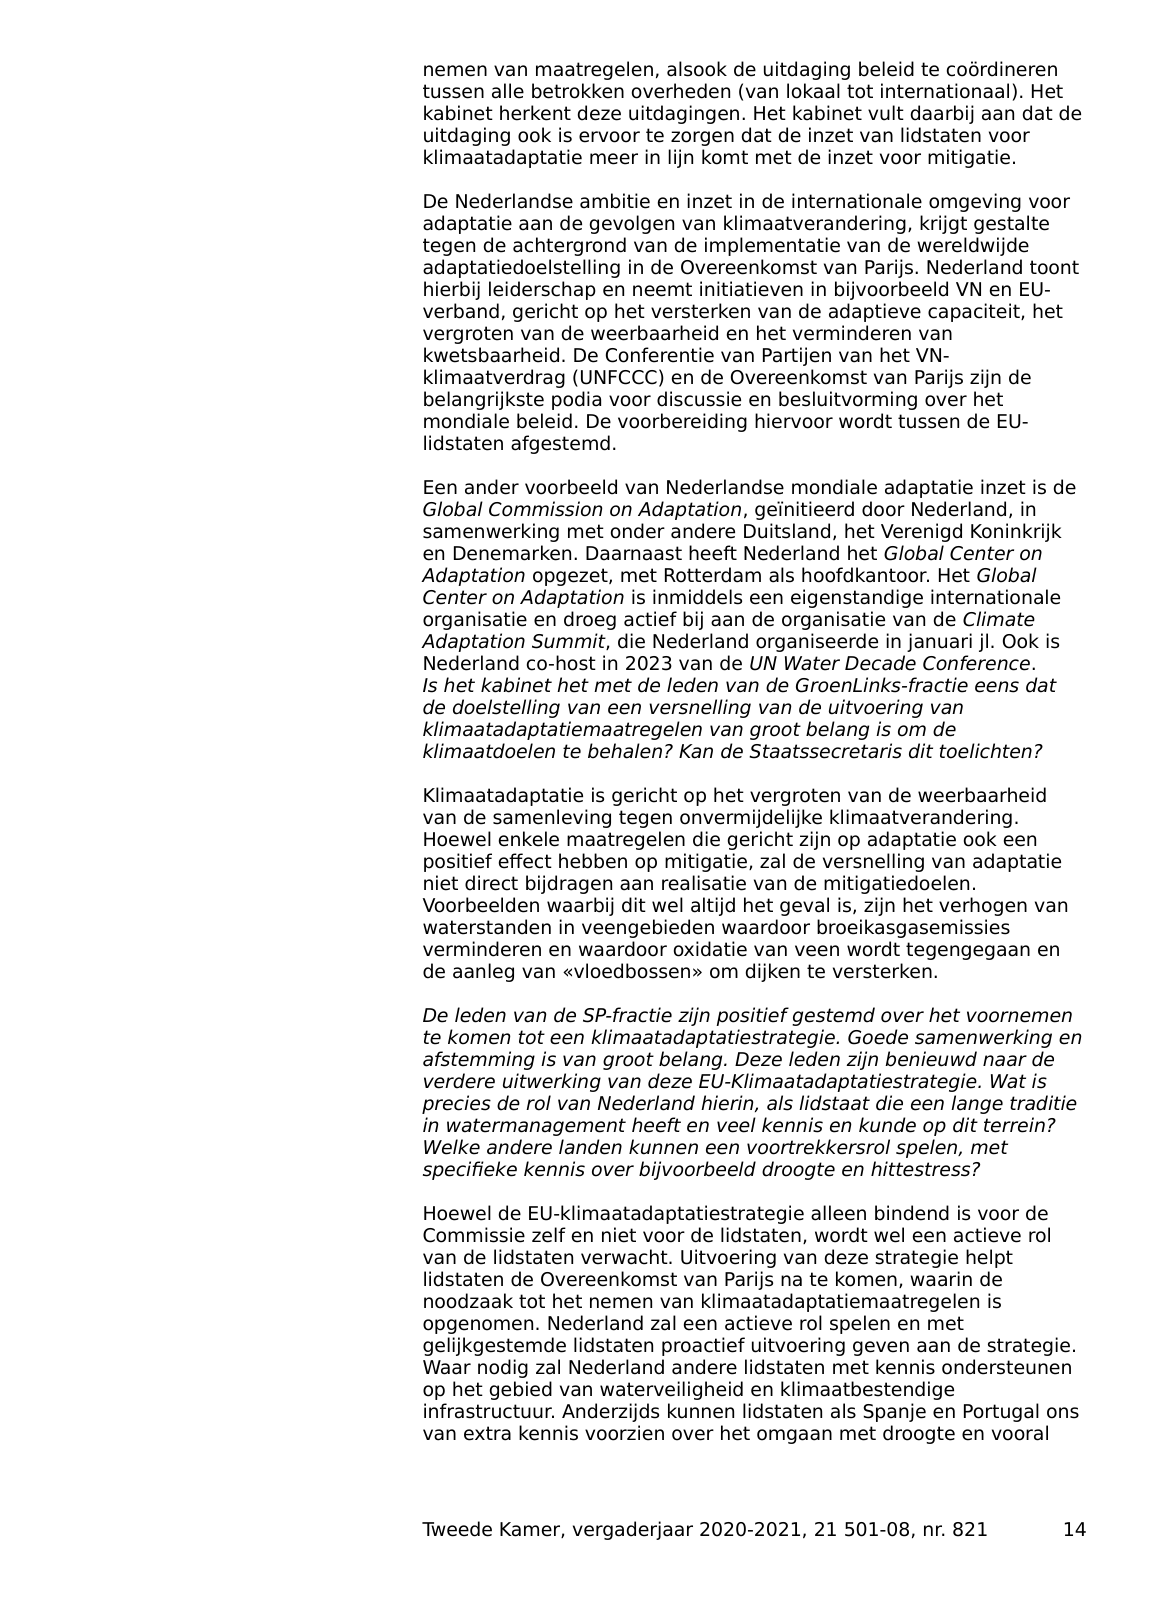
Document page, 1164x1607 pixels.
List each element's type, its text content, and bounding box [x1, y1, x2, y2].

text nemen van maatregelen, alsook de uitdaging beleid te coördineren tussen alle betrokken overheden (van lokaal tot internationaal). Het kabinet herkent deze uitdagingen. Het kabinet vult daarbij aan dat de uitdaging ook is ervoor te zorgen dat de inzet van lidstaten voor klimaatadaptatie meer in lijn komt met de inzet voor mitigatie. [422, 59, 1087, 169]
text De Nederlandse ambitie en inzet in de internationale omgeving voor adaptatie aan de gevolgen van klimaatverandering, krijgt gestalte tegen de achtergrond van de implementatie van de wereldwijde adaptatiedoelstelling in de Overeenkomst van Parijs. Nederland toont hierbij leiderschap en neemt initiatieven in bijvoorbeeld VN en EU-verband, gericht op het versterken van de adaptieve capaciteit, het vergroten van de weerbaarheid en het verminderen van kwetsbaarheid. De Conferentie van Partijen van het VN-klimaatverdrag (UNFCCC) en de Overeenkomst van Parijs zijn de belangrijkste podia voor discussie en besluitvorming over het mondiale beleid. De voorbereiding hiervoor wordt tussen de EU-lidstaten afgestemd. [422, 191, 1087, 455]
text Een ander voorbeeld van Nederlandse mondiale adaptatie inzet is de Global Commission on Adaptation, geïnitieerd door Nederland, in samenwerking met onder andere Duitsland, het Verenigd Koninkrijk en Denemarken. Daarnaast heeft Nederland het Global Center on Adaptation opgezet, met Rotterdam als hoofdkantoor. Het Global Center on Adaptation is inmiddels een eigenstandige internationale organisatie en droeg actief bij aan de organisatie van de Climate Adaptation Summit, die Nederland organiseerde in januari jl. Ook is Nederland co-host in 2023 van de UN Water Decade Conference. [422, 477, 1087, 675]
text Is het kabinet het met de leden van de GroenLinks-fractie eens dat de doelstelling van een versnelling van de uitvoering van klimaatadaptatiemaatregelen van groot belang is om de klimaatdoelen te behalen? Kan de Staatssecretaris dit toelichten? [422, 675, 1087, 763]
text Hoewel de EU-klimaatadaptatiestrategie alleen bindend is voor de Commissie zelf en niet voor de lidstaten, wordt wel een actieve rol van de lidstaten verwacht. Uitvoering van deze strategie helpt lidstaten de Overeenkomst van Parijs na te komen, waarin de noodzaak tot het nemen van klimaatadaptatiemaatregelen is opgenomen. Nederland zal een actieve rol spelen en met gelijkgestemde lidstaten proactief uitvoering geven aan de strategie. Waar nodig zal Nederland andere lidstaten met kennis ondersteunen op het gebied van waterveiligheid en klimaatbestendige infrastructuur. Anderzijds kunnen lidstaten als Spanje en Portugal ons van extra kennis voorzien over het omgaan met droogte en vooral [422, 1203, 1087, 1445]
text De leden van de SP-fractie zijn positief gestemd over het voornemen te komen tot een klimaatadaptatiestrategie. Goede samenwerking en afstemming is van groot belang. Deze leden zijn benieuwd naar de verdere uitwerking van deze EU-Klimaatadaptatiestrategie. Wat is precies de rol van Nederland hierin, als lidstaat die een lange traditie in watermanagement heeft en veel kennis en kunde op dit terrein? Welke andere landen kunnen een voortrekkersrol spelen, met specifieke kennis over bijvoorbeeld droogte en hittestress? [422, 1005, 1087, 1181]
text Klimaatadaptatie is gericht op het vergroten van de weerbaarheid van de samenleving tegen onvermijdelijke klimaatverandering. Hoewel enkele maatregelen die gericht zijn op adaptatie ook een positief effect hebben op mitigatie, zal de versnelling van adaptatie niet direct bijdragen aan realisatie van de mitigatiedoelen. Voorbeelden waarbij dit wel altijd het geval is, zijn het verhogen van waterstanden in veengebieden waardoor broeikasgasemissies verminderen en waardoor oxidatie van veen wordt tegengegaan en de aanleg van «vloedbossen» om dijken te versterken. [422, 785, 1087, 983]
